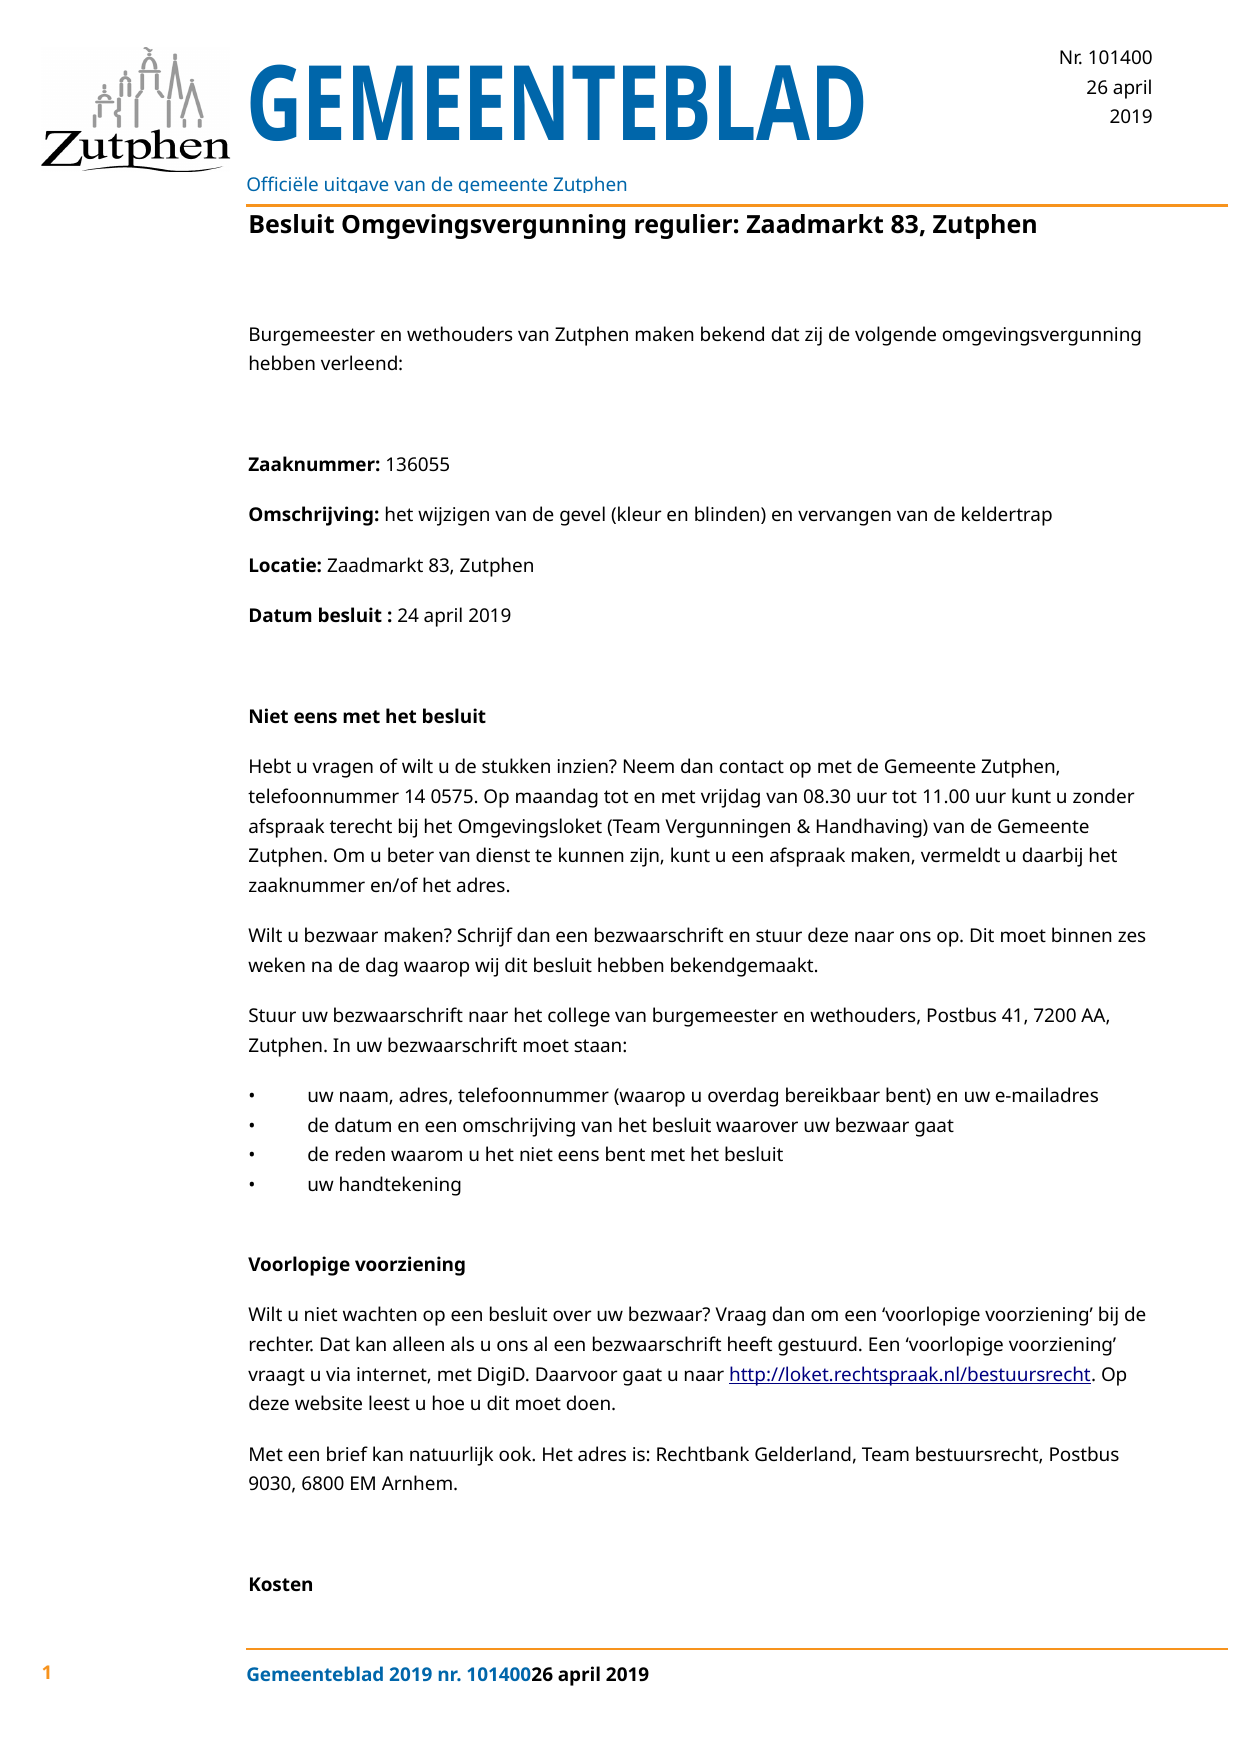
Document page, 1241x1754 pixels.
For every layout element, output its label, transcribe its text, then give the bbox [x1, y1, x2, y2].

text Wilt u bezwaar maken? Schrijf dan een bezwaarschrift en stuur deze naar ons op. Dit moet binnen zes weken na de dag waarop wij dit besluit hebben bekendgemaakt. [248, 922, 1152, 978]
text Wilt u niet wachten op een besluit over uw bezwaar? Vraag dan om een ‘voorlopige voorziening’ bij de rechter. Dat kan alleen als u ons al een bezwaarschrift heeft gestuurd. Een ‘voorlopige voorziening’ vraagt u via internet, met DigiD. Daarvoor gaat u naar http://loket.rechtspraak.nl/bestuursrecht. Op deze website leest u hoe u dit moet doen. [248, 1302, 1152, 1416]
text Datum besluit : 24 april 2019 [248, 602, 1152, 628]
text Locatie: Zaadmarkt 83, Zutphen [248, 552, 1152, 578]
text Met een brief kan natuurlijk ook. Het adres is: Rechtbank Gelderland, Team bestuursrecht, Postbus 9030, 6800 EM Arnhem. [248, 1441, 1152, 1496]
text Zaaknummer: 136055 [248, 451, 1152, 477]
text Voorlopige voorziening [248, 1251, 1152, 1277]
list de reden waarom u het niet eens bent met het besluit [248, 1142, 1152, 1167]
text Besluit Omgevingsvergunning regulier: Zaadmarkt 83, Zutphen [248, 207, 1152, 241]
text Omschrijving: het wijzigen van de gevel (kleur en blinden) en vervangen van de keldertrap [248, 502, 1152, 527]
list uw naam, adres, telefoonnummer (waarop u overdag bereikbaar bent) en uw e-mailadres [248, 1082, 1152, 1108]
text Kosten [248, 1571, 1152, 1597]
text Stuur uw bezwaarschrift naar het college van burgemeester en wethouders, Postbus 41, 7200 AA, Zutphen. In uw bezwaarschrift moet staan: [248, 1002, 1152, 1058]
text Burgemeester en wethouders van Zutphen maken bekend dat zij de volgende omgevingsvergunning hebben verleend: [248, 321, 1152, 376]
picture [41, 47, 231, 172]
list de datum en een omschrijving van het besluit waarover uw bezwaar gaat [248, 1112, 1152, 1138]
text Niet eens met het besluit [248, 703, 1152, 729]
list uw handtekening [248, 1171, 1152, 1197]
text Hebt u vragen of wilt u de stukken inzien? Neem dan contact op met de Gemeente Zutphen, telefoonnummer 14 0575. Op maandag tot en met vrijdag van 08.30 uur tot 11.00 uur kunt u zonder afspraak terecht bij het Omgevingsloket (Team Vergunningen & Handhaving) van de Gemeente Zutphen. Om u beter van dienst te kunnen zijn, kunt u een afspraak maken, vermeldt u daarbij het zaaknummer en/of het adres. [248, 754, 1152, 898]
